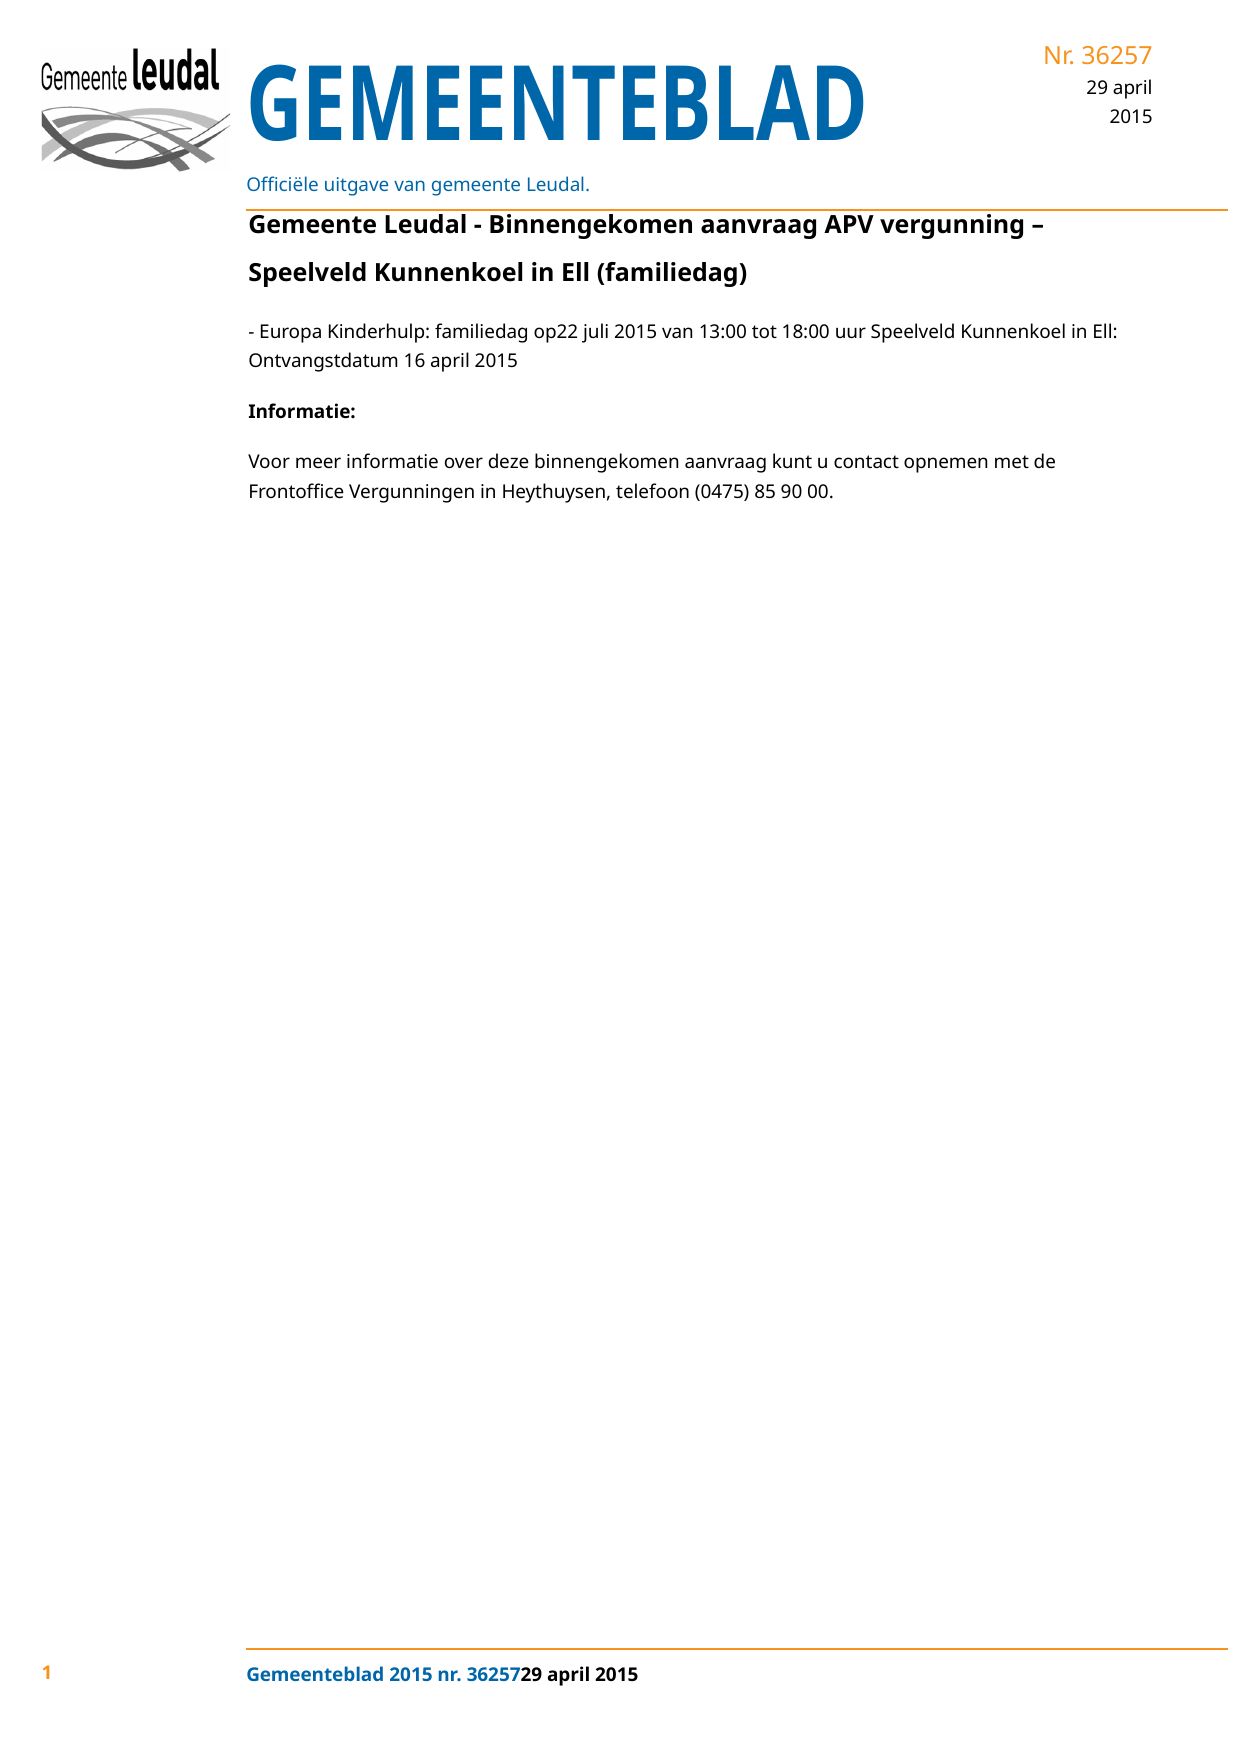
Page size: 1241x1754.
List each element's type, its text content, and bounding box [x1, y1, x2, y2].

text Voor meer informatie over deze binnengekomen aanvraag kunt u contact opnemen met de Frontoffice Vergunningen in Heythuysen, telefoon (0475) 85 90 00. [248, 448, 1152, 504]
text Informatie: [248, 398, 1152, 424]
picture [41, 47, 231, 172]
text Gemeente Leudal - Binnengekomen aanvraag APV vergunning – Speelveld Kunnenkoel in Ell (familiedag) [248, 211, 1152, 288]
text - Europa Kinderhulp: familiedag op22 juli 2015 van 13:00 tot 18:00 uur Speelveld Kunnenkoel in Ell: Ontvangstdatum 16 april 2015 [248, 318, 1152, 373]
